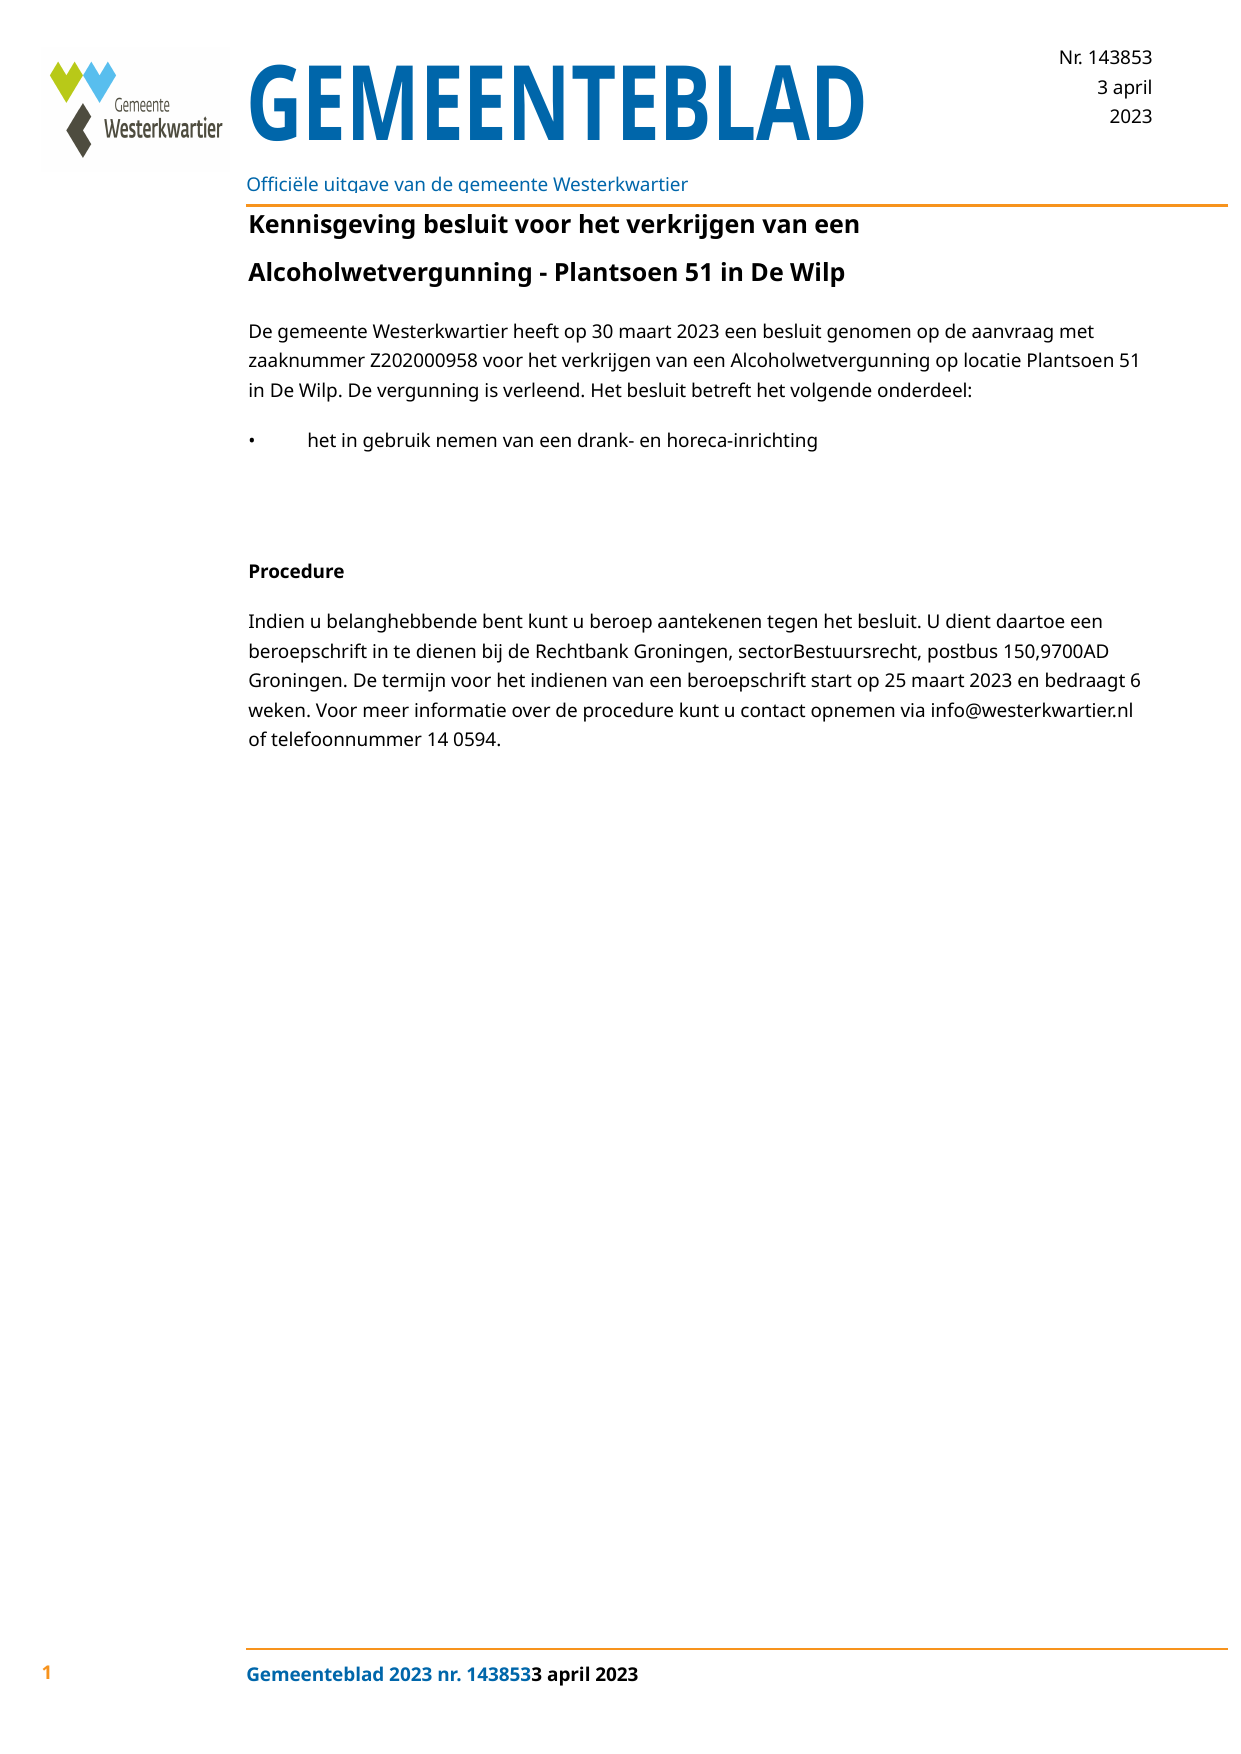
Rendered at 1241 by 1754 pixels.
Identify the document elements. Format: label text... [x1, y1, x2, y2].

list het in gebruik nemen van een drank- en horeca-inrichting [248, 427, 1152, 453]
text De gemeente Westerkwartier heeft op 30 maart 2023 een besluit genomen op de aanvraag met zaaknummer Z202000958 voor het verkrijgen van een Alcoholwetvergunning op locatie Plantsoen 51 in De Wilp. De vergunning is verleend. Het besluit betreft het volgende onderdeel: [248, 318, 1152, 403]
text Indien u belanghebbende bent kunt u beroep aantekenen tegen het besluit. U dient daartoe een beroepschrift in te dienen bij de Rechtbank Groningen, sectorBestuursrecht, postbus 150,9700AD Groningen. De termijn voor het indienen van een beroepschrift start op 25 maart 2023 en bedraagt 6 weken. Voor meer informatie over de procedure kunt u contact opnemen via info@westerkwartier.nl of telefoonnummer 14 0594. [248, 608, 1152, 752]
picture [41, 47, 231, 172]
text Kennisgeving besluit voor het verkrijgen van een Alcoholwetvergunning - Plantsoen 51 in De Wilp [248, 207, 1152, 288]
text Procedure [248, 558, 1152, 584]
